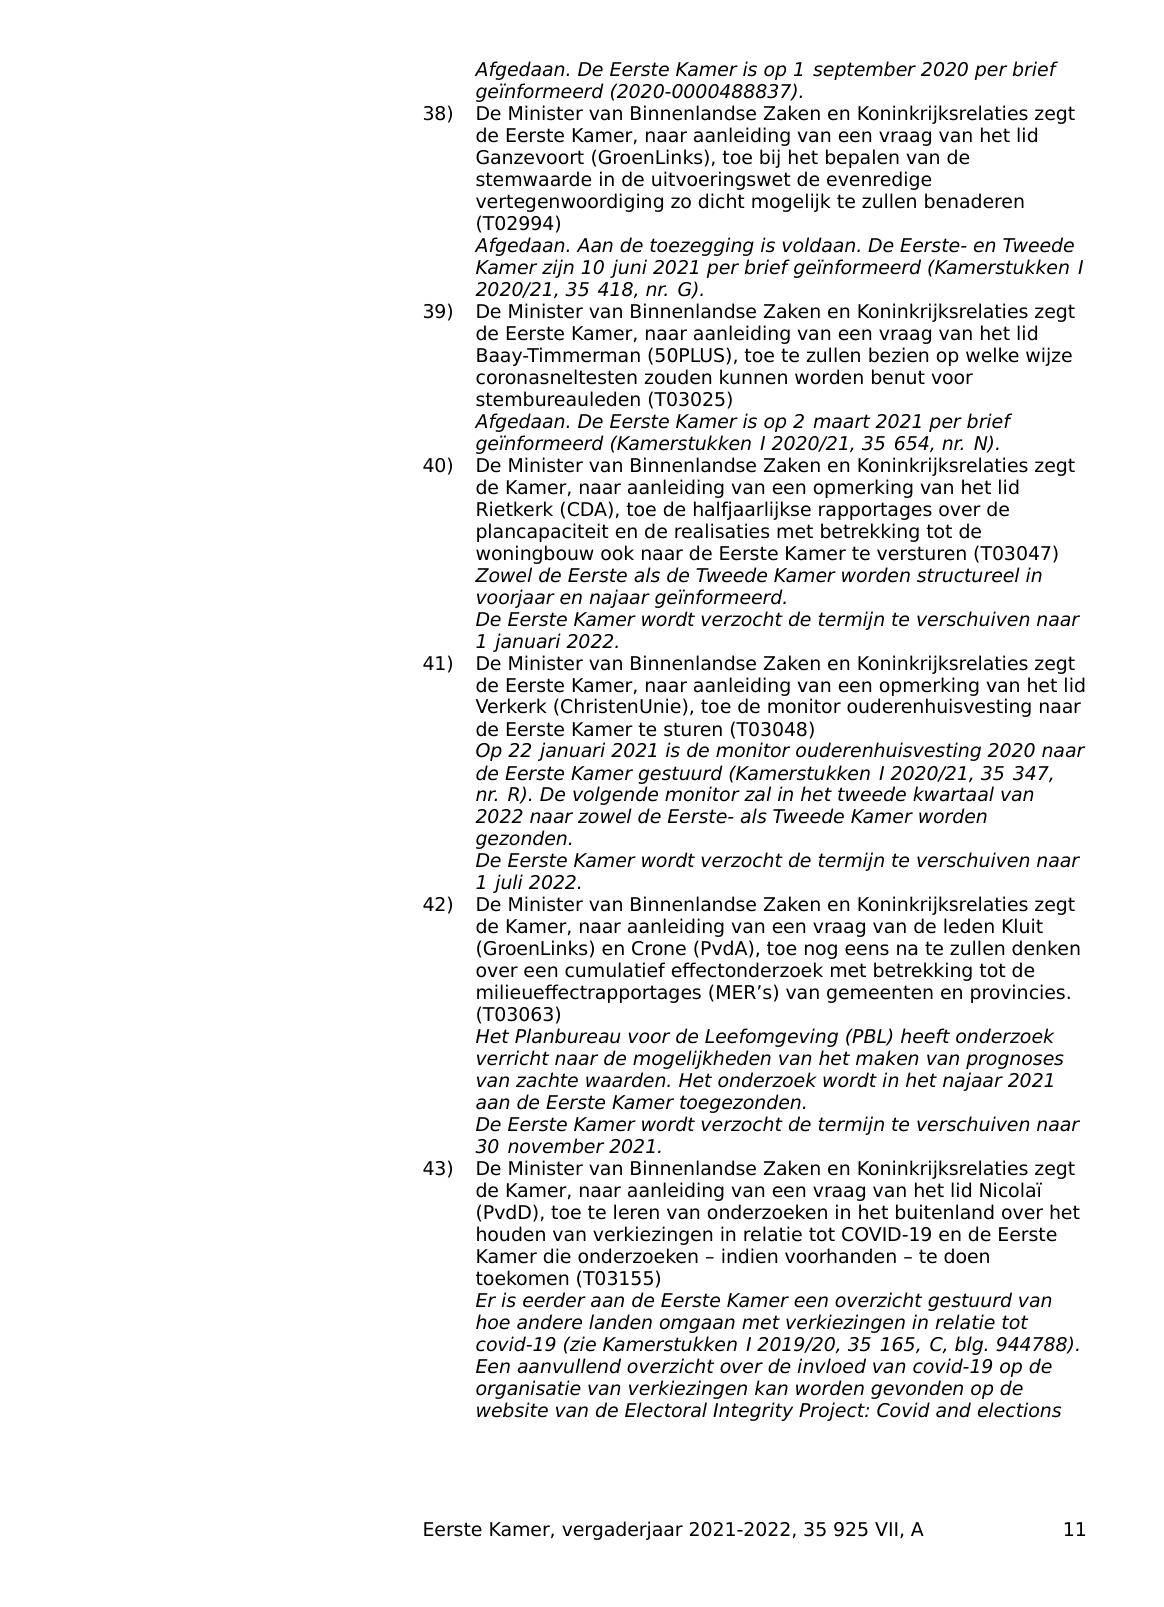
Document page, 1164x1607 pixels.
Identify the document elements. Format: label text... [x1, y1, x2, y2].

text Er is eerder aan de Eerste Kamer een overzicht gestuurd van hoe andere landen omgaan met verkiezingen in relatie tot covid-19 (zie Kamerstukken I 2019/20, 35 165, C, blg. 944788). Een aanvullend overzicht over de invloed van covid-19 op de organisatie van verkiezingen kan worden gevonden op de website van de Electoral Integrity Project: Covid and elections [475, 1290, 1087, 1422]
text Op 22 januari 2021 is de monitor ouderenhuisvesting 2020 naar de Eerste Kamer gestuurd (Kamerstukken I 2020/21, 35 347, nr. R). De volgende monitor zal in het tweede kwartaal van 2022 naar zowel de Eerste- als Tweede Kamer worden gezonden. [475, 740, 1087, 850]
text De Eerste Kamer wordt verzocht de termijn te verschuiven naar 1 juli 2022. [475, 850, 1087, 894]
text 39) De Minister van Binnenlandse Zaken en Koninkrijksrelaties zegt de Eerste Kamer, naar aanleiding van een vraag van het lid Baay-Timmerman (50PLUS), toe te zullen bezien op welke wijze coronasneltesten zouden kunnen worden benut voor stembureauleden (T03025) [422, 301, 1087, 411]
text Afgedaan. De Eerste Kamer is op 1 september 2020 per brief geïnformeerd (2020-0000488837). [475, 59, 1087, 103]
text Zowel de Eerste als de Tweede Kamer worden structureel in voorjaar en najaar geïnformeerd. [475, 564, 1087, 608]
text Afgedaan. De Eerste Kamer is op 2 maart 2021 per brief geïnformeerd (Kamerstukken I 2020/21, 35 654, nr. N). [475, 411, 1087, 455]
text 43) De Minister van Binnenlandse Zaken en Koninkrijksrelaties zegt de Kamer, naar aanleiding van een vraag van het lid Nicolaï (PvdD), toe te leren van onderzoeken in het buitenland over het houden van verkiezingen in relatie tot COVID-19 en de Eerste Kamer die onderzoeken – indien voorhanden – te doen toekomen (T03155) [422, 1158, 1087, 1290]
text Het Planbureau voor de Leefomgeving (PBL) heeft onderzoek verricht naar de mogelijkheden van het maken van prognoses van zachte waarden. Het onderzoek wordt in het najaar 2021 aan de Eerste Kamer toegezonden. [475, 1026, 1087, 1114]
text Afgedaan. Aan de toezegging is voldaan. De Eerste- en Tweede Kamer zijn 10 juni 2021 per brief geïnformeerd (Kamerstukken I 2020/21, 35 418, nr. G). [475, 235, 1087, 301]
text 42) De Minister van Binnenlandse Zaken en Koninkrijksrelaties zegt de Kamer, naar aanleiding van een vraag van de leden Kluit (GroenLinks) en Crone (PvdA), toe nog eens na te zullen denken over een cumulatief effectonderzoek met betrekking tot de milieueffectrapportages (MER’s) van gemeenten en provincies. (T03063) [422, 894, 1087, 1026]
text De Eerste Kamer wordt verzocht de termijn te verschuiven naar 1 januari 2022. [475, 608, 1087, 652]
text De Eerste Kamer wordt verzocht de termijn te verschuiven naar 30 november 2021. [475, 1114, 1087, 1158]
text 41) De Minister van Binnenlandse Zaken en Koninkrijksrelaties zegt de Eerste Kamer, naar aanleiding van een opmerking van het lid Verkerk (ChristenUnie), toe de monitor ouderenhuisvesting naar de Eerste Kamer te sturen (T03048) [422, 652, 1087, 740]
text 40) De Minister van Binnenlandse Zaken en Koninkrijksrelaties zegt de Kamer, naar aanleiding van een opmerking van het lid Rietkerk (CDA), toe de halfjaarlijkse rapportages over de plancapaciteit en de realisaties met betrekking tot de woningbouw ook naar de Eerste Kamer te versturen (T03047) [422, 455, 1087, 564]
text 38) De Minister van Binnenlandse Zaken en Koninkrijksrelaties zegt de Eerste Kamer, naar aanleiding van een vraag van het lid Ganzevoort (GroenLinks), toe bij het bepalen van de stemwaarde in de uitvoeringswet de evenredige vertegenwoordiging zo dicht mogelijk te zullen benaderen (T02994) [422, 103, 1087, 235]
